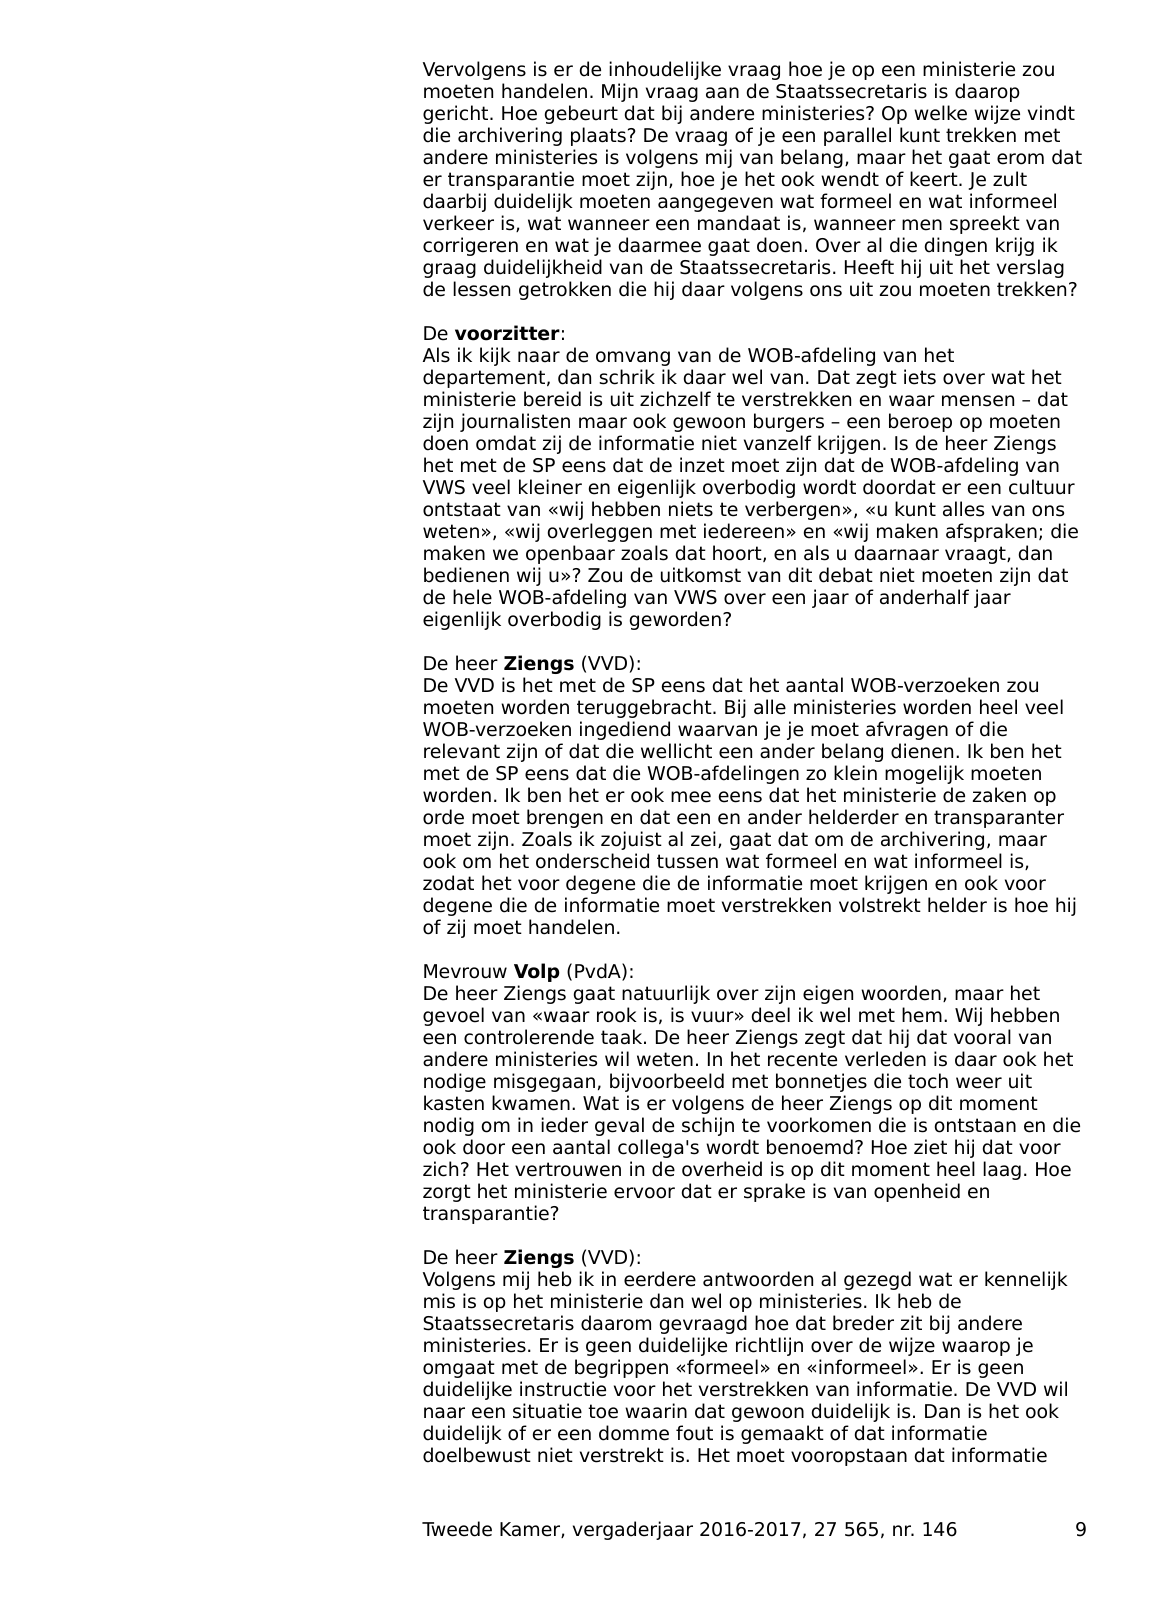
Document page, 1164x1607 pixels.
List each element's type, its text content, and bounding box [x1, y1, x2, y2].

text De heer Ziengs gaat natuurlijk over zijn eigen woorden, maar het gevoel van «waar rook is, is vuur» deel ik wel met hem. Wij hebben een controlerende taak. De heer Ziengs zegt dat hij dat vooral van andere ministeries wil weten. In het recente verleden is daar ook het nodige misgegaan, bijvoorbeeld met bonnetjes die toch weer uit kasten kwamen. Wat is er volgens de heer Ziengs op dit moment nodig om in ieder geval de schijn te voorkomen die is ontstaan en die ook door een aantal collega's wordt benoemd? Hoe ziet hij dat voor zich? Het vertrouwen in de overheid is op dit moment heel laag. Hoe zorgt het ministerie ervoor dat er sprake is van openheid en transparantie? [422, 983, 1087, 1224]
text De heer Ziengs (VVD): [422, 653, 1087, 675]
text Mevrouw Volp (PvdA): [422, 961, 1087, 983]
text De VVD is het met de SP eens dat het aantal WOB-verzoeken zou moeten worden teruggebracht. Bij alle ministeries worden heel veel WOB-verzoeken ingediend waarvan je je moet afvragen of die relevant zijn of dat die wellicht een ander belang dienen. Ik ben het met de SP eens dat die WOB-afdelingen zo klein mogelijk moeten worden. Ik ben het er ook mee eens dat het ministerie de zaken op orde moet brengen en dat een en ander helderder en transparanter moet zijn. Zoals ik zojuist al zei, gaat dat om de archivering, maar ook om het onderscheid tussen wat formeel en wat informeel is, zodat het voor degene die de informatie moet krijgen en ook voor degene die de informatie moet verstrekken volstrekt helder is hoe hij of zij moet handelen. [422, 675, 1087, 939]
text De voorzitter: [422, 323, 1087, 345]
text Volgens mij heb ik in eerdere antwoorden al gezegd wat er kennelijk mis is op het ministerie dan wel op ministeries. Ik heb de Staatssecretaris daarom gevraagd hoe dat breder zit bij andere ministeries. Er is geen duidelijke richtlijn over de wijze waarop je omgaat met de begrippen «formeel» en «informeel». Er is geen duidelijke instructie voor het verstrekken van informatie. De VVD wil naar een situatie toe waarin dat gewoon duidelijk is. Dan is het ook duidelijk of er een domme fout is gemaakt of dat informatie doelbewust niet verstrekt is. Het moet vooropstaan dat informatie [422, 1269, 1087, 1467]
text Als ik kijk naar de omvang van de WOB-afdeling van het departement, dan schrik ik daar wel van. Dat zegt iets over wat het ministerie bereid is uit zichzelf te verstrekken en waar mensen – dat zijn journalisten maar ook gewoon burgers – een beroep op moeten doen omdat zij de informatie niet vanzelf krijgen. Is de heer Ziengs het met de SP eens dat de inzet moet zijn dat de WOB-afdeling van VWS veel kleiner en eigenlijk overbodig wordt doordat er een cultuur ontstaat van «wij hebben niets te verbergen», «u kunt alles van ons weten», «wij overleggen met iedereen» en «wij maken afspraken; die maken we openbaar zoals dat hoort, en als u daarnaar vraagt, dan bedienen wij u»? Zou de uitkomst van dit debat niet moeten zijn dat de hele WOB-afdeling van VWS over een jaar of anderhalf jaar eigenlijk overbodig is geworden? [422, 345, 1087, 631]
text De heer Ziengs (VVD): [422, 1247, 1087, 1269]
text Vervolgens is er de inhoudelijke vraag hoe je op een ministerie zou moeten handelen. Mijn vraag aan de Staatssecretaris is daarop gericht. Hoe gebeurt dat bij andere ministeries? Op welke wijze vindt die archivering plaats? De vraag of je een parallel kunt trekken met andere ministeries is volgens mij van belang, maar het gaat erom dat er transparantie moet zijn, hoe je het ook wendt of keert. Je zult daarbij duidelijk moeten aangegeven wat formeel en wat informeel verkeer is, wat wanneer een mandaat is, wanneer men spreekt van corrigeren en wat je daarmee gaat doen. Over al die dingen krijg ik graag duidelijkheid van de Staatssecretaris. Heeft hij uit het verslag de lessen getrokken die hij daar volgens ons uit zou moeten trekken? [422, 59, 1087, 301]
